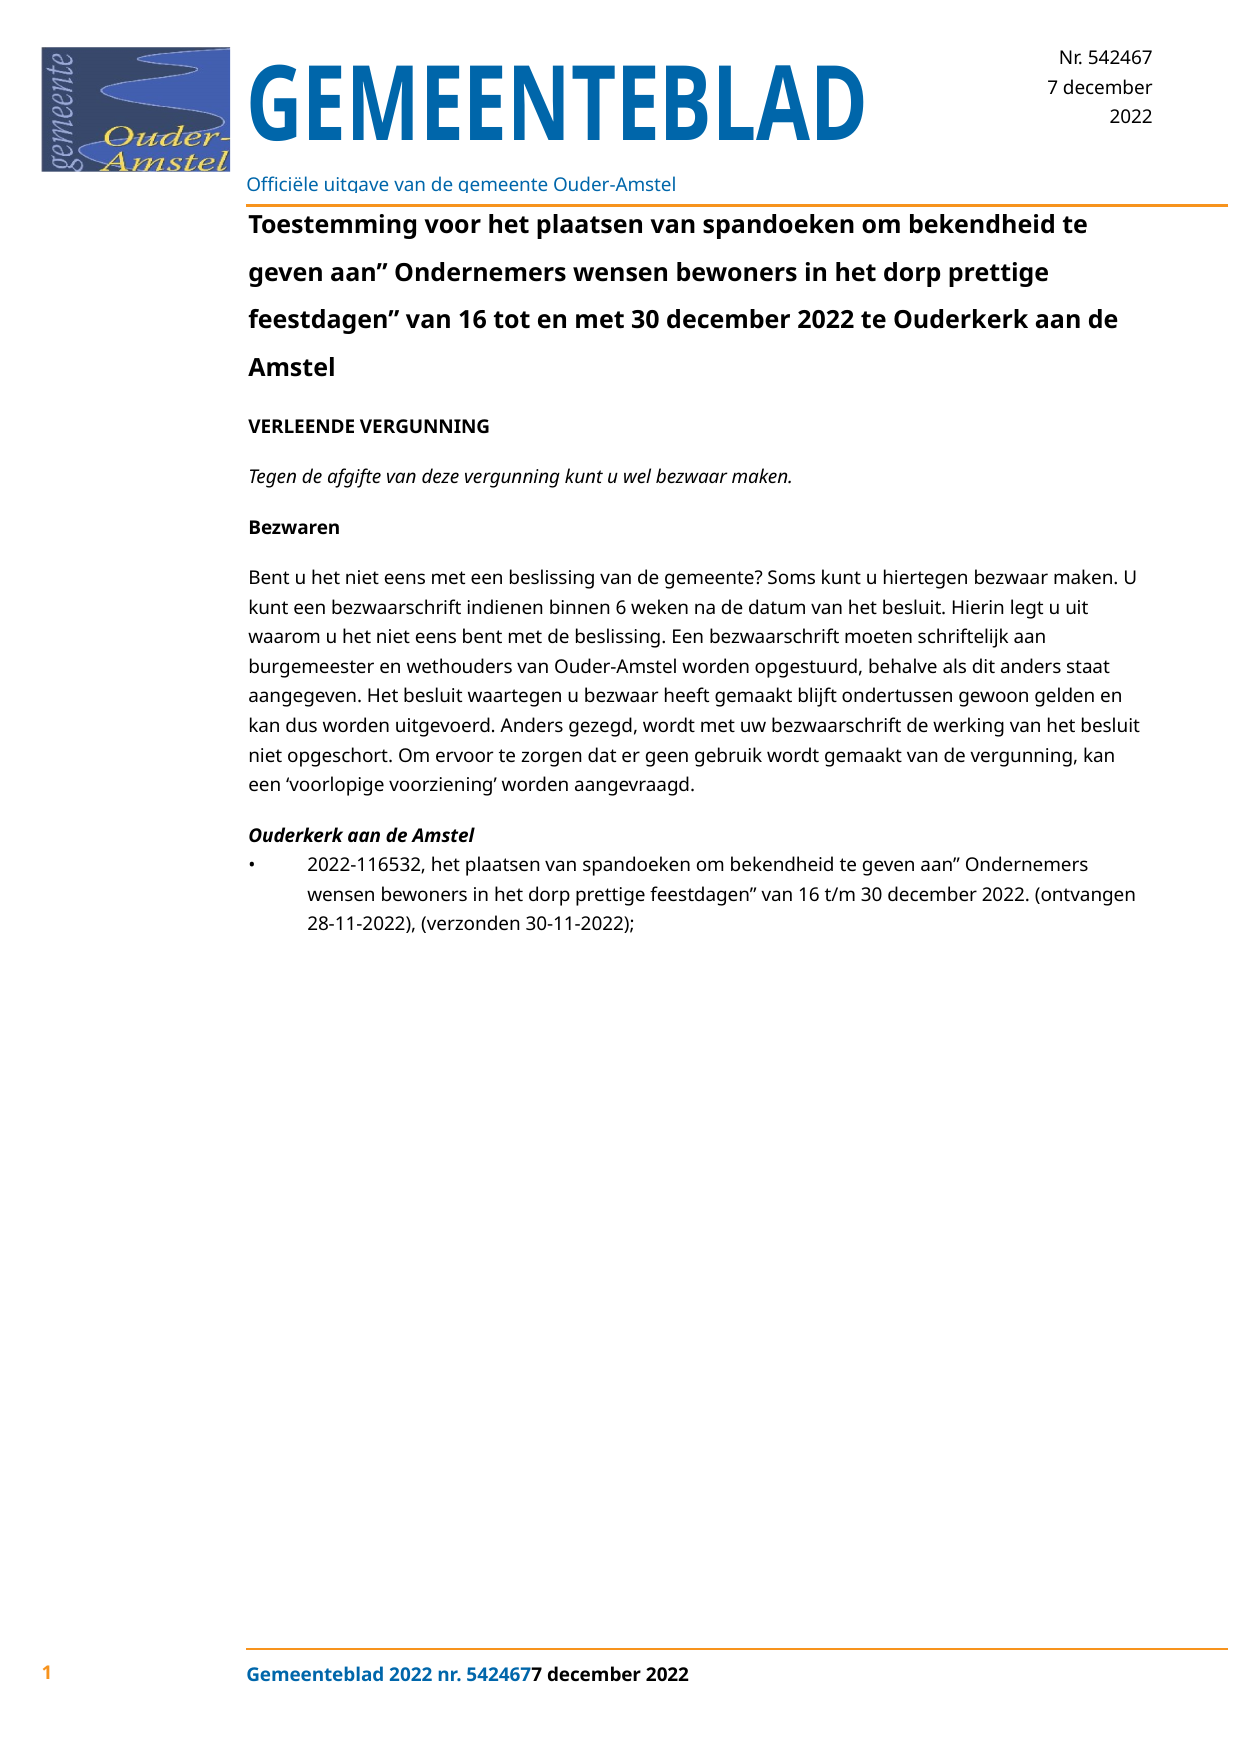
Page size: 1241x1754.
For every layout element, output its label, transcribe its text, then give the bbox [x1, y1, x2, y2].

text Ouderkerk aan de Amstel [248, 822, 1152, 848]
text Bezwaren [248, 514, 1152, 540]
list 2022-116532, het plaatsen van spandoeken om bekendheid te geven aan” Ondernemers wensen bewoners in het dorp prettige feestdagen” van 16 t/m 30 december 2022. (ontvangen 28-11-2022), (verzonden 30-11-2022); [248, 851, 1152, 936]
picture [41, 47, 231, 172]
text Bent u het niet eens met een beslissing van de gemeente? Soms kunt u hiertegen bezwaar maken. U kunt een bezwaarschrift indienen binnen 6 weken na de datum van het besluit. Hierin legt u uit waarom u het niet eens bent met de beslissing. Een bezwaarschrift moeten schriftelijk aan burgemeester en wethouders van Ouder-Amstel worden opgestuurd, behalve als dit anders staat aangegeven. Het besluit waartegen u bezwaar heeft gemaakt blijft ondertussen gewoon gelden en kan dus worden uitgevoerd. Anders gezegd, wordt met uw bezwaarschrift de werking van het besluit niet opgeschort. Om ervoor te zorgen dat er geen gebruik wordt gemaakt van de vergunning, kan een ‘voorlopige voorziening’ worden aangevraagd. [248, 564, 1152, 797]
text VERLEENDE VERGUNNING [248, 413, 1152, 439]
text Tegen de afgifte van deze vergunning kunt u wel bezwaar maken. [248, 463, 1152, 489]
text Toestemming voor het plaatsen van spandoeken om bekendheid te geven aan” Ondernemers wensen bewoners in het dorp prettige feestdagen” van 16 tot en met 30 december 2022 te Ouderkerk aan de Amstel [248, 207, 1152, 384]
